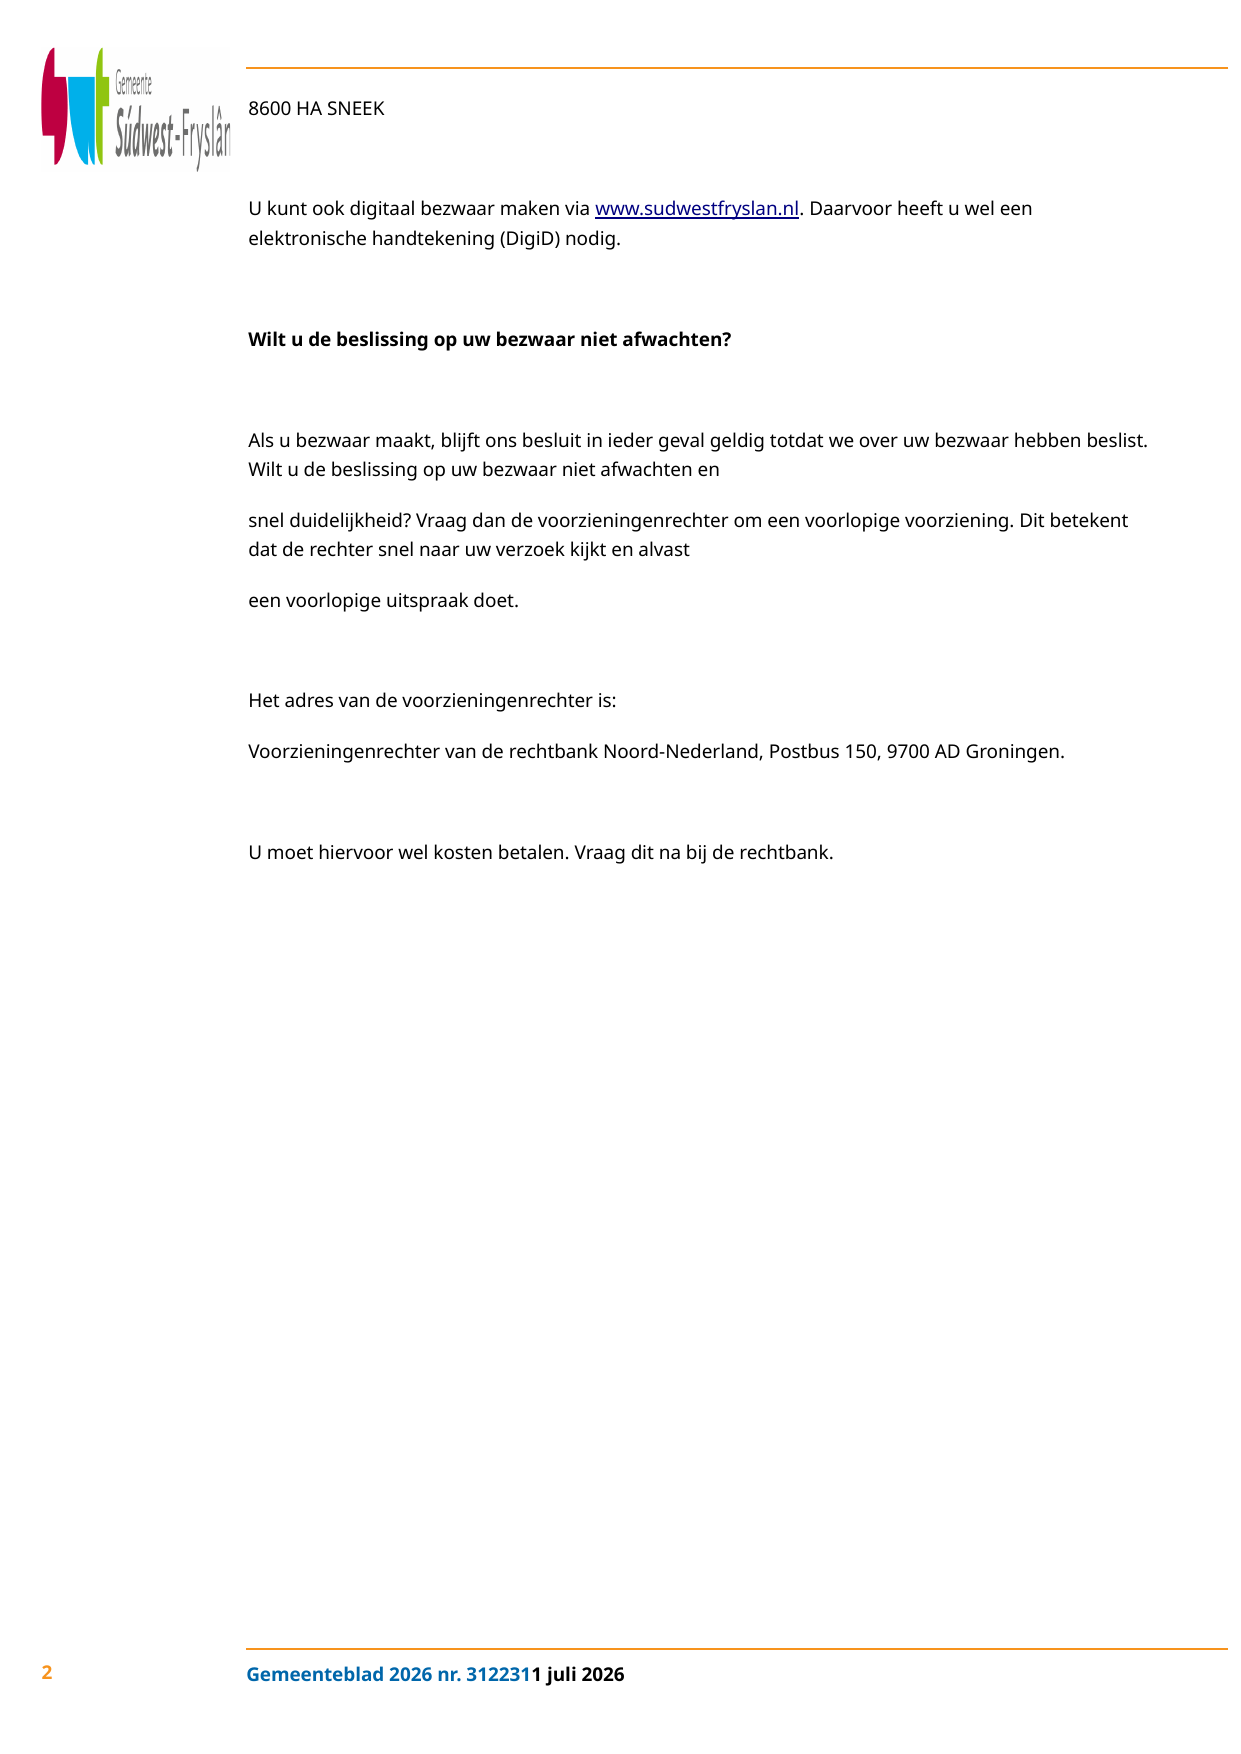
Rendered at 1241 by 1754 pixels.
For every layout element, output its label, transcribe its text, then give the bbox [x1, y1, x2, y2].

text U moet hiervoor wel kosten betalen. Vraag dit na bij de rechtbank. [248, 839, 1152, 865]
picture [41, 47, 231, 172]
text een voorlopige uitspraak doet. [248, 587, 1152, 613]
text snel duidelijkheid? Vraag dan de voorzieningenrechter om een voorlopige voorziening. Dit betekent dat de rechter snel naar uw verzoek kijkt en alvast [248, 507, 1152, 562]
text U kunt ook digitaal bezwaar maken via www.sudwestfryslan.nl. Daarvoor heeft u wel een elektronische handtekening (DigiD) nodig. [248, 196, 1152, 251]
text Wilt u de beslissing op uw bezwaar niet afwachten? [248, 326, 1152, 352]
text Het adres van de voorzieningenrechter is: [248, 688, 1152, 713]
text Als u bezwaar maakt, blijft ons besluit in ieder geval geldig totdat we over uw bezwaar hebben beslist. Wilt u de beslissing op uw bezwaar niet afwachten en [248, 427, 1152, 482]
text 8600 HA SNEEK [248, 95, 1152, 121]
text Voorzieningenrechter van de rechtbank Noord-Nederland, Postbus 150, 9700 AD Groningen. [248, 738, 1152, 764]
